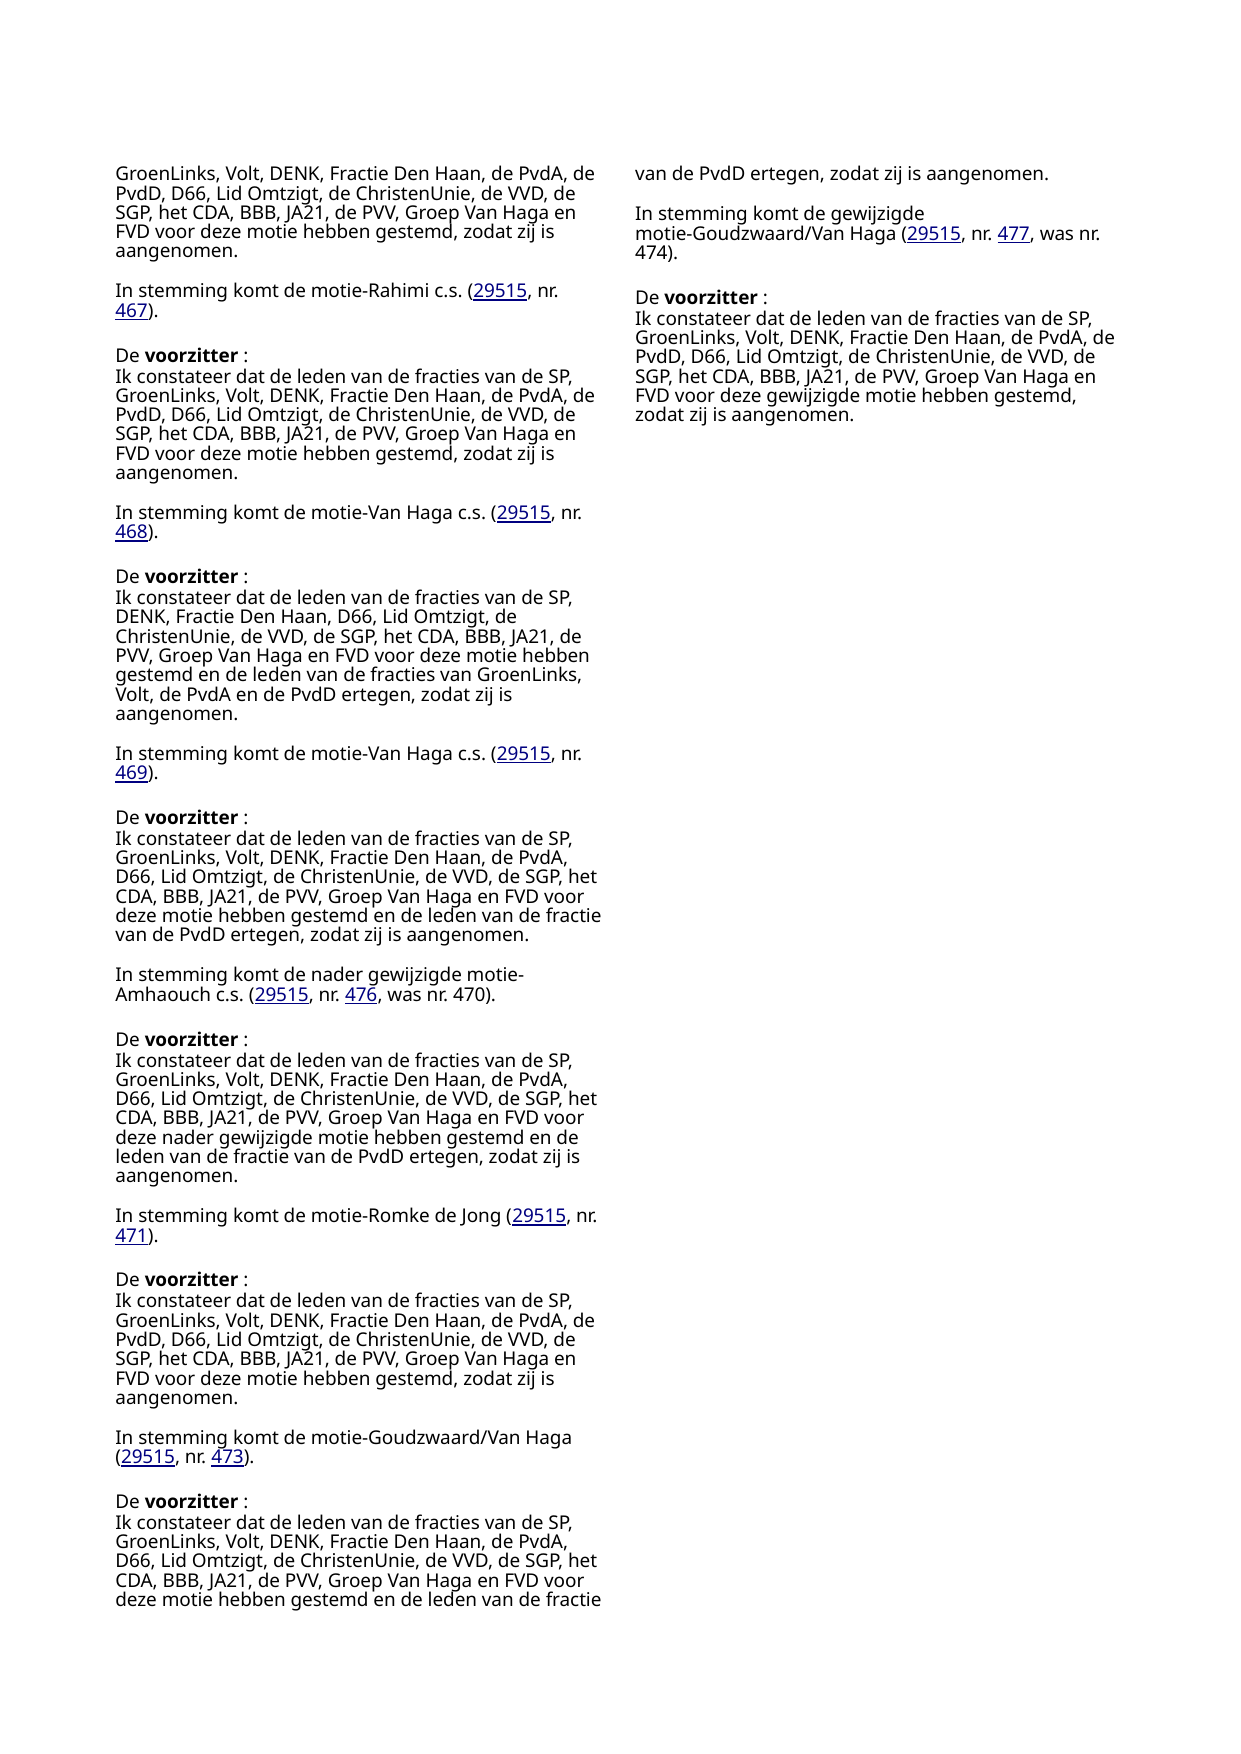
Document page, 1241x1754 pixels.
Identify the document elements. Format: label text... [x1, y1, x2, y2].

text Ik constateer dat de leden van de fracties van de SP, GroenLinks, Volt, DENK, Fractie Den Haan, de PvdA, D66, Lid Omtzigt, de ChristenUnie, de VVD, de SGP, het CDA, BBB, JA21, de PVV, Groep Van Haga en FVD voor deze motie hebben gestemd en de leden van de fractie van de PvdD ertegen, zodat zij is aangenomen. [115, 830, 605, 946]
text De voorzitter : [115, 1267, 605, 1292]
text In stemming komt de motie-Van Haga c.s. (29515, nr. 469). [115, 745, 605, 783]
text De voorzitter : [115, 804, 605, 830]
text Ik constateer dat de leden van de fracties van de SP, GroenLinks, Volt, DENK, Fractie Den Haan, de PvdA, de PvdD, D66, Lid Omtzigt, de ChristenUnie, de VVD, de SGP, het CDA, BBB, JA21, de PVV, Groep Van Haga en FVD voor deze motie hebben gestemd, zodat zij is aangenomen. [115, 1292, 605, 1408]
text GroenLinks, Volt, DENK, Fractie Den Haan, de PvdA, de PvdD, D66, Lid Omtzigt, de ChristenUnie, de VVD, de SGP, het CDA, BBB, JA21, de PVV, Groep Van Haga en FVD voor deze motie hebben gestemd, zodat zij is aangenomen. [115, 165, 605, 262]
text Ik constateer dat de leden van de fracties van de SP, GroenLinks, Volt, DENK, Fractie Den Haan, de PvdA, de PvdD, D66, Lid Omtzigt, de ChristenUnie, de VVD, de SGP, het CDA, BBB, JA21, de PVV, Groep Van Haga en FVD voor deze motie hebben gestemd, zodat zij is aangenomen. [115, 368, 605, 483]
text Ik constateer dat de leden van de fracties van de SP, GroenLinks, Volt, DENK, Fractie Den Haan, de PvdA, D66, Lid Omtzigt, de ChristenUnie, de VVD, de SGP, het CDA, BBB, JA21, de PVV, Groep Van Haga en FVD voor deze nader gewijzigde motie hebben gestemd en de leden van de fractie van de PvdD ertegen, zodat zij is aangenomen. [115, 1052, 605, 1186]
text In stemming komt de motie-Rahimi c.s. (29515, nr. 467). [115, 282, 605, 321]
text In stemming komt de nader gewijzigde motie-Amhaouch c.s. (29515, nr. 476, was nr. 470). [115, 966, 605, 1005]
text In stemming komt de gewijzigde motie-Goudzwaard/Van Haga (29515, nr. 477, was nr. 474). [635, 205, 1125, 263]
text In stemming komt de motie-Romke de Jong (29515, nr. 471). [115, 1207, 605, 1246]
text van de PvdD ertegen, zodat zij is aangenomen. [635, 165, 1125, 184]
text De voorzitter : [115, 563, 605, 589]
text De voorzitter : [115, 1488, 605, 1514]
text In stemming komt de motie-Goudzwaard/Van Haga (29515, nr. 473). [115, 1429, 605, 1467]
text In stemming komt de motie-Van Haga c.s. (29515, nr. 468). [115, 504, 605, 543]
text Ik constateer dat de leden van de fracties van de SP, DENK, Fractie Den Haan, D66, Lid Omtzigt, de ChristenUnie, de VVD, de SGP, het CDA, BBB, JA21, de PVV, Groep Van Haga en FVD voor deze motie hebben gestemd en de leden van de fracties van GroenLinks, Volt, de PvdA en de PvdD ertegen, zodat zij is aangenomen. [115, 589, 605, 724]
text De voorzitter : [115, 1026, 605, 1052]
text Ik constateer dat de leden van de fracties van de SP, GroenLinks, Volt, DENK, Fractie Den Haan, de PvdA, D66, Lid Omtzigt, de ChristenUnie, de VVD, de SGP, het CDA, BBB, JA21, de PVV, Groep Van Haga en FVD voor deze motie hebben gestemd en de leden van de fractie [115, 1514, 605, 1610]
text De voorzitter : [115, 342, 605, 368]
text De voorzitter : [635, 284, 1125, 310]
text Ik constateer dat de leden van de fracties van de SP, GroenLinks, Volt, DENK, Fractie Den Haan, de PvdA, de PvdD, D66, Lid Omtzigt, de ChristenUnie, de VVD, de SGP, het CDA, BBB, JA21, de PVV, Groep Van Haga en FVD voor deze gewijzigde motie hebben gestemd, zodat zij is aangenomen. [635, 310, 1125, 425]
